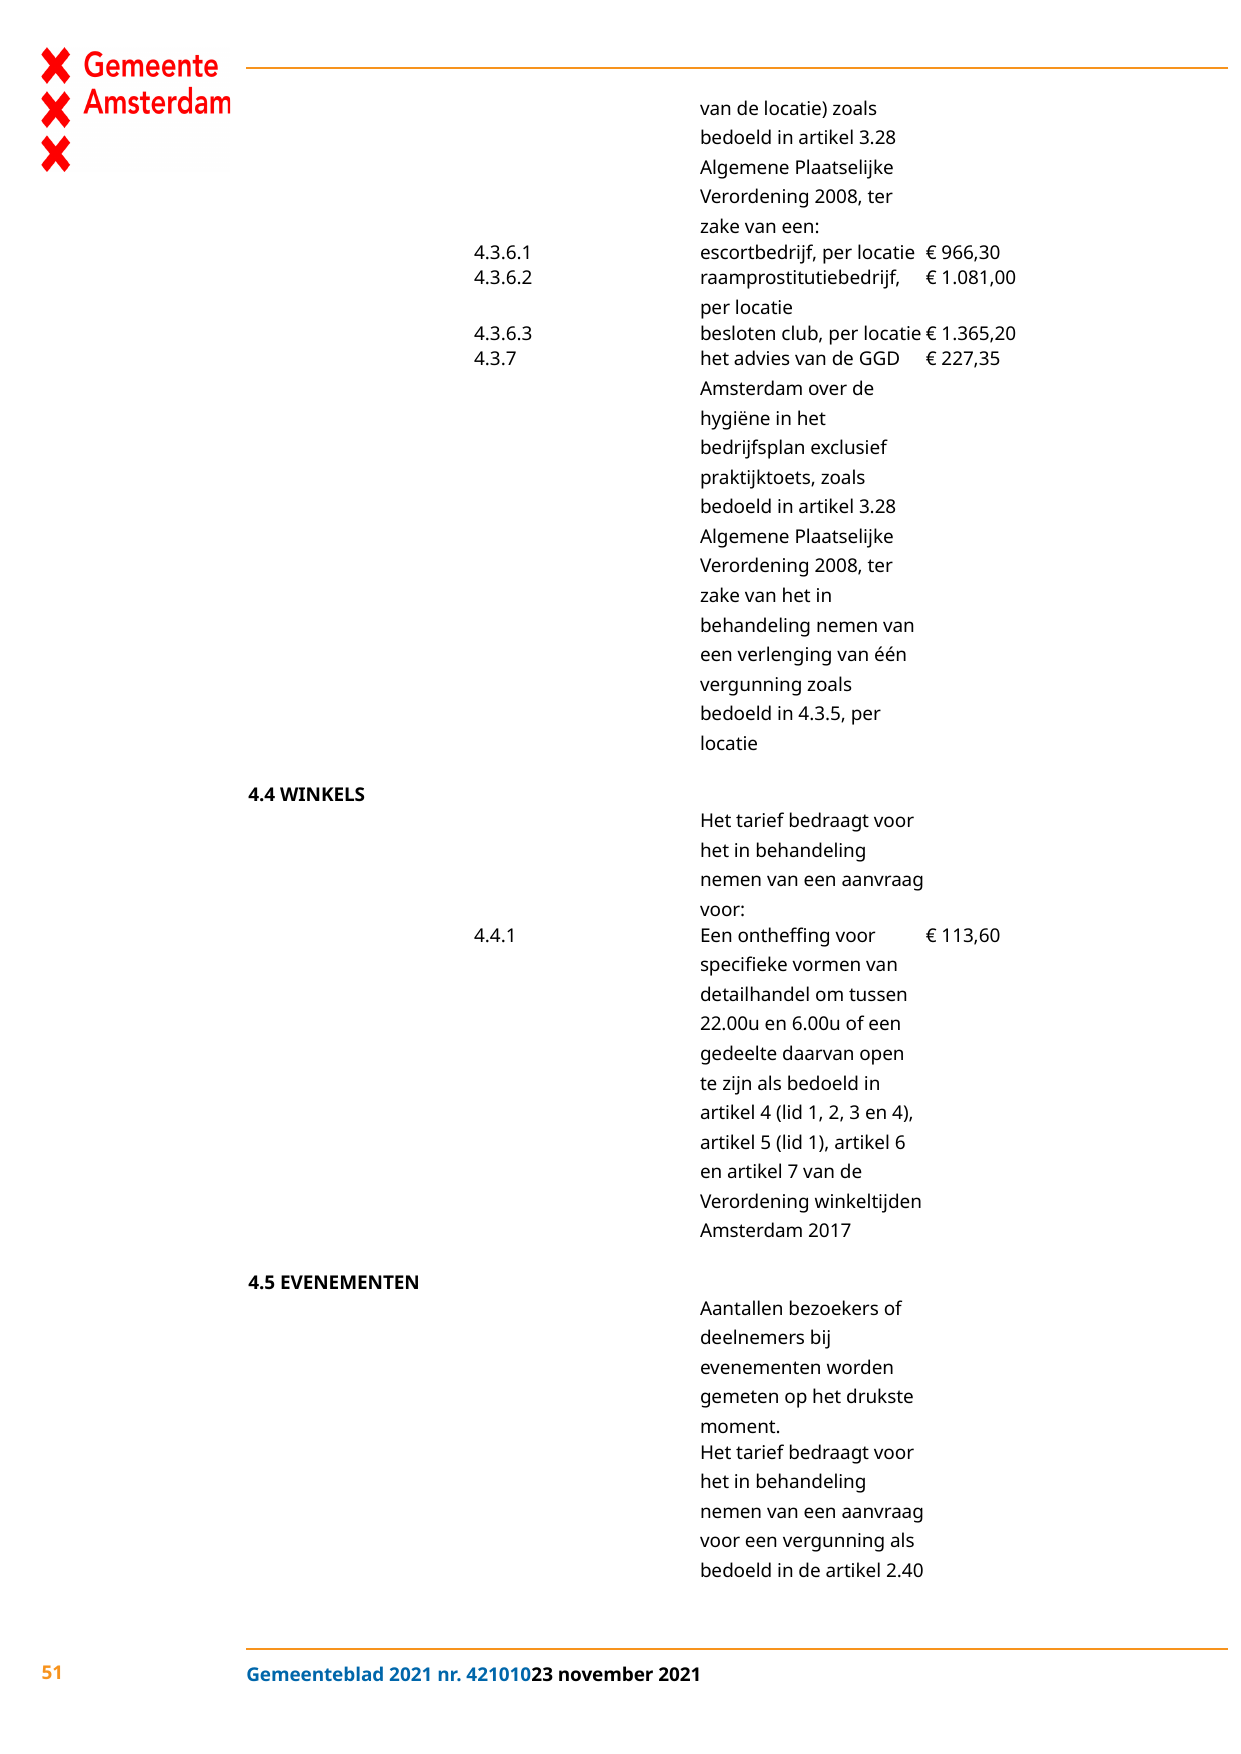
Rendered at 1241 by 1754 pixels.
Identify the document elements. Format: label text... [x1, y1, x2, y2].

table_cell besloten club, per locatie [700, 320, 926, 346]
table_cell [248, 1244, 474, 1269]
table_cell 4.5 EVENEMENTEN [248, 1269, 926, 1295]
table_cell [926, 1295, 1152, 1439]
table_cell [248, 239, 474, 264]
table_cell [926, 756, 1152, 782]
picture [41, 47, 231, 172]
table_cell [248, 1295, 474, 1439]
table_cell raamprostitutiebedrijf, per locatie [700, 265, 926, 320]
table_cell [248, 922, 474, 1243]
table_cell € 113,60 [926, 922, 1152, 1243]
table_cell escortbedrijf, per locatie [700, 239, 926, 264]
table_cell 4.4.1 [474, 922, 700, 1243]
table_cell van de locatie) zoals bedoeld in artikel 3.28 Algemene Plaatselijke Verordening 2008, ter zake van een: [700, 95, 926, 239]
table_cell [926, 1269, 1152, 1295]
table_cell 4.3.6.3 [474, 320, 700, 346]
table_cell 4.3.6.1 [474, 239, 700, 264]
table_cell 4.3.7 [474, 346, 700, 756]
table_cell € 1.081,00 [926, 265, 1152, 320]
table_cell 4.4 WINKELS [248, 782, 700, 807]
table_cell [248, 265, 474, 320]
table_cell [926, 808, 1152, 922]
table_cell [248, 756, 474, 782]
table_cell € 227,35 [926, 346, 1152, 756]
table_cell Het tarief bedraagt voor het in behandeling nemen van een aanvraag voor een vergunning als bedoeld in de artikel 2.40 [700, 1439, 926, 1583]
table_cell [700, 782, 926, 807]
table_cell [700, 1244, 926, 1269]
table_cell [248, 346, 474, 756]
table_cell Het tarief bedraagt voor het in behandeling nemen van een aanvraag voor: [700, 808, 926, 922]
table_cell [248, 95, 474, 239]
table_cell [474, 756, 700, 782]
table_cell [474, 95, 700, 239]
table_cell Aantallen bezoekers of deelnemers bij evenementen worden gemeten op het drukste moment. [700, 1295, 926, 1439]
table_cell [248, 320, 474, 346]
table_cell [926, 1439, 1152, 1583]
table_cell [700, 756, 926, 782]
table_cell [248, 808, 474, 922]
table_cell [926, 1244, 1152, 1269]
table_cell [926, 782, 1152, 807]
table_cell € 966,30 [926, 239, 1152, 264]
table_cell € 1.365,20 [926, 320, 1152, 346]
table_cell het advies van de GGD Amsterdam over de hygiëne in het bedrijfsplan exclusief praktijktoets, zoals bedoeld in artikel 3.28 Algemene Plaatselijke Verordening 2008, ter zake van het in behandeling nemen van een verlenging van één vergunning zoals bedoeld in 4.3.5, per locatie [700, 346, 926, 756]
table_cell Een ontheffing voor specifieke vormen van detailhandel om tussen 22.00u en 6.00u of een gedeelte daarvan open te zijn als bedoeld in artikel 4 (lid 1, 2, 3 en 4), artikel 5 (lid 1), artikel 6 en artikel 7 van de Verordening winkeltijden Amsterdam 2017 [700, 922, 926, 1243]
table_cell [474, 1244, 700, 1269]
table_cell [926, 95, 1152, 239]
table_cell 4.3.6.2 [474, 265, 700, 320]
table_cell [474, 1439, 700, 1583]
table_cell [248, 1439, 474, 1583]
table_cell [474, 1295, 700, 1439]
table_cell [474, 808, 700, 922]
